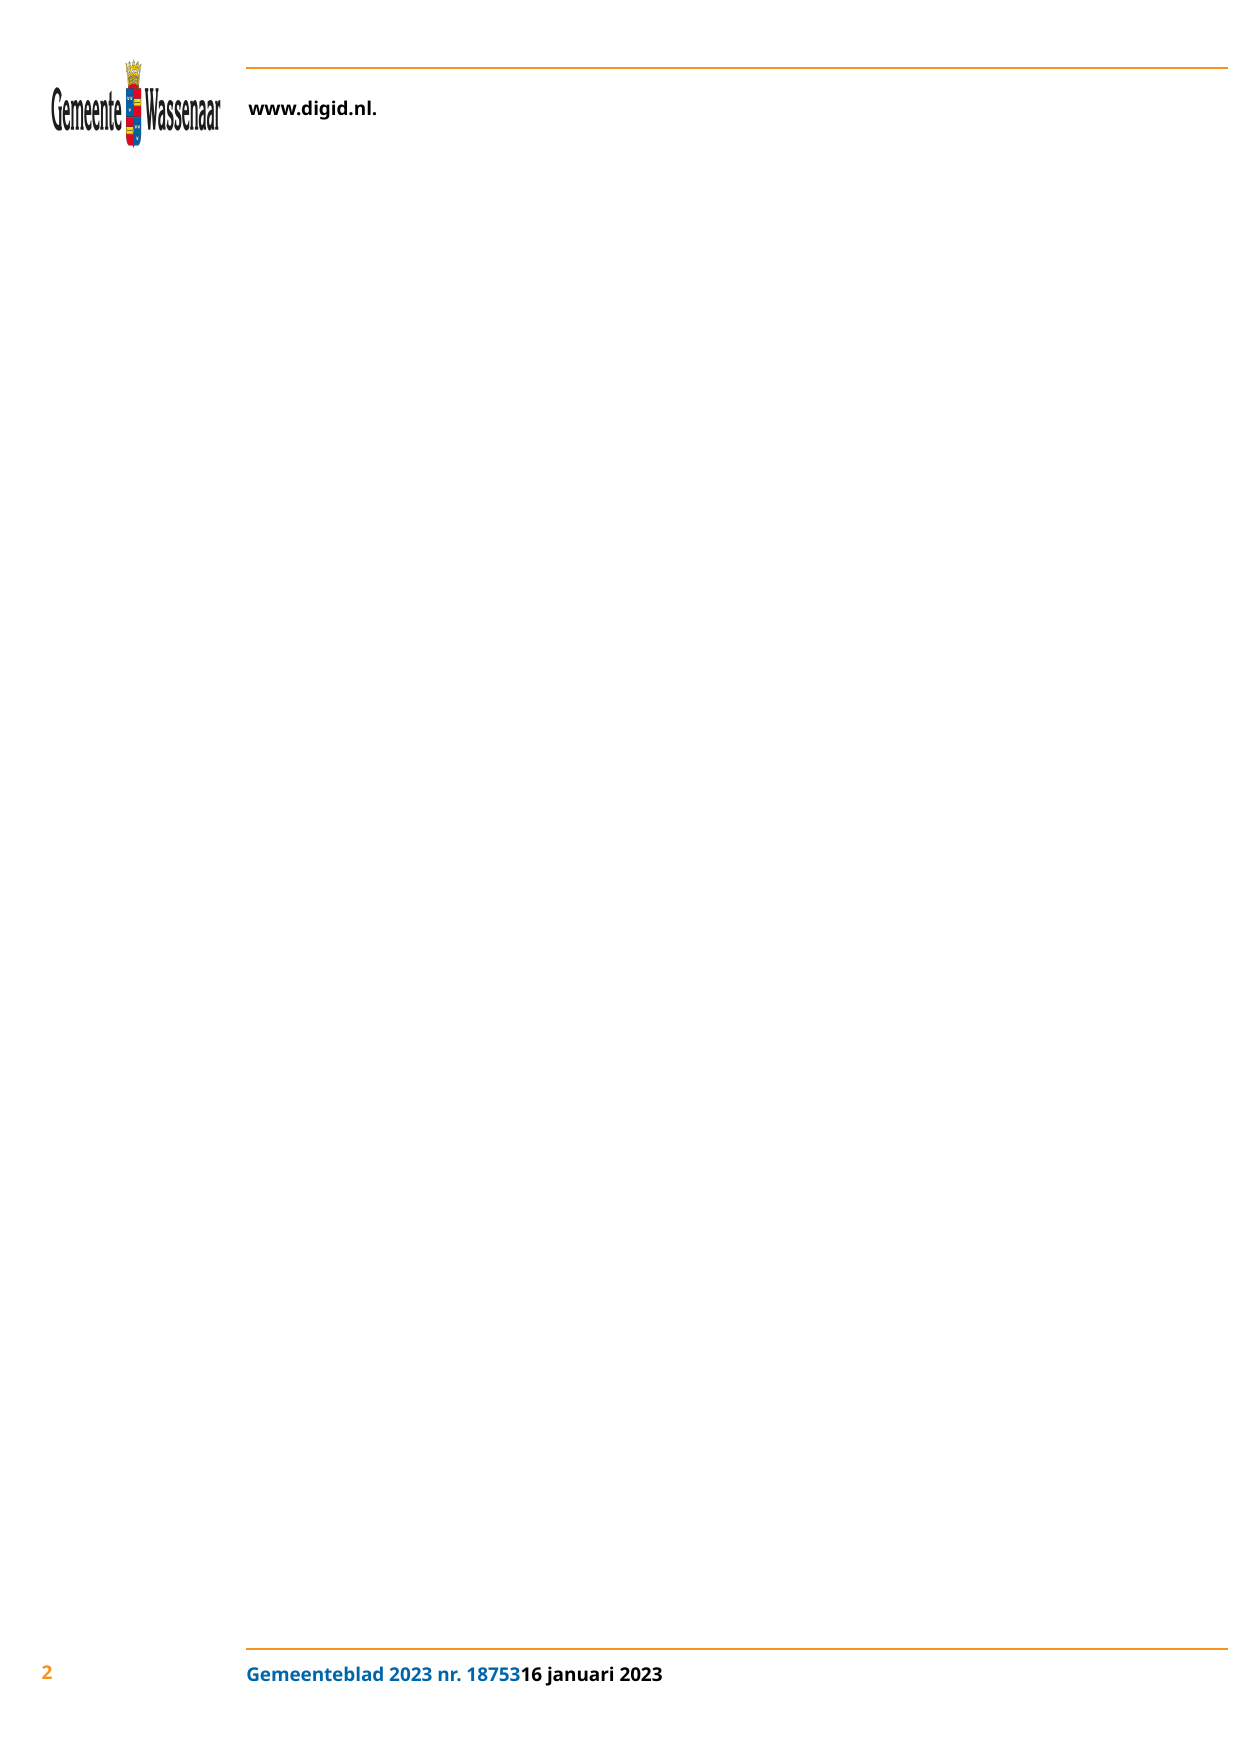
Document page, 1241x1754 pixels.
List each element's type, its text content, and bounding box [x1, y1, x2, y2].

picture [41, 47, 231, 172]
text www.digid.nl. [248, 95, 1152, 121]
